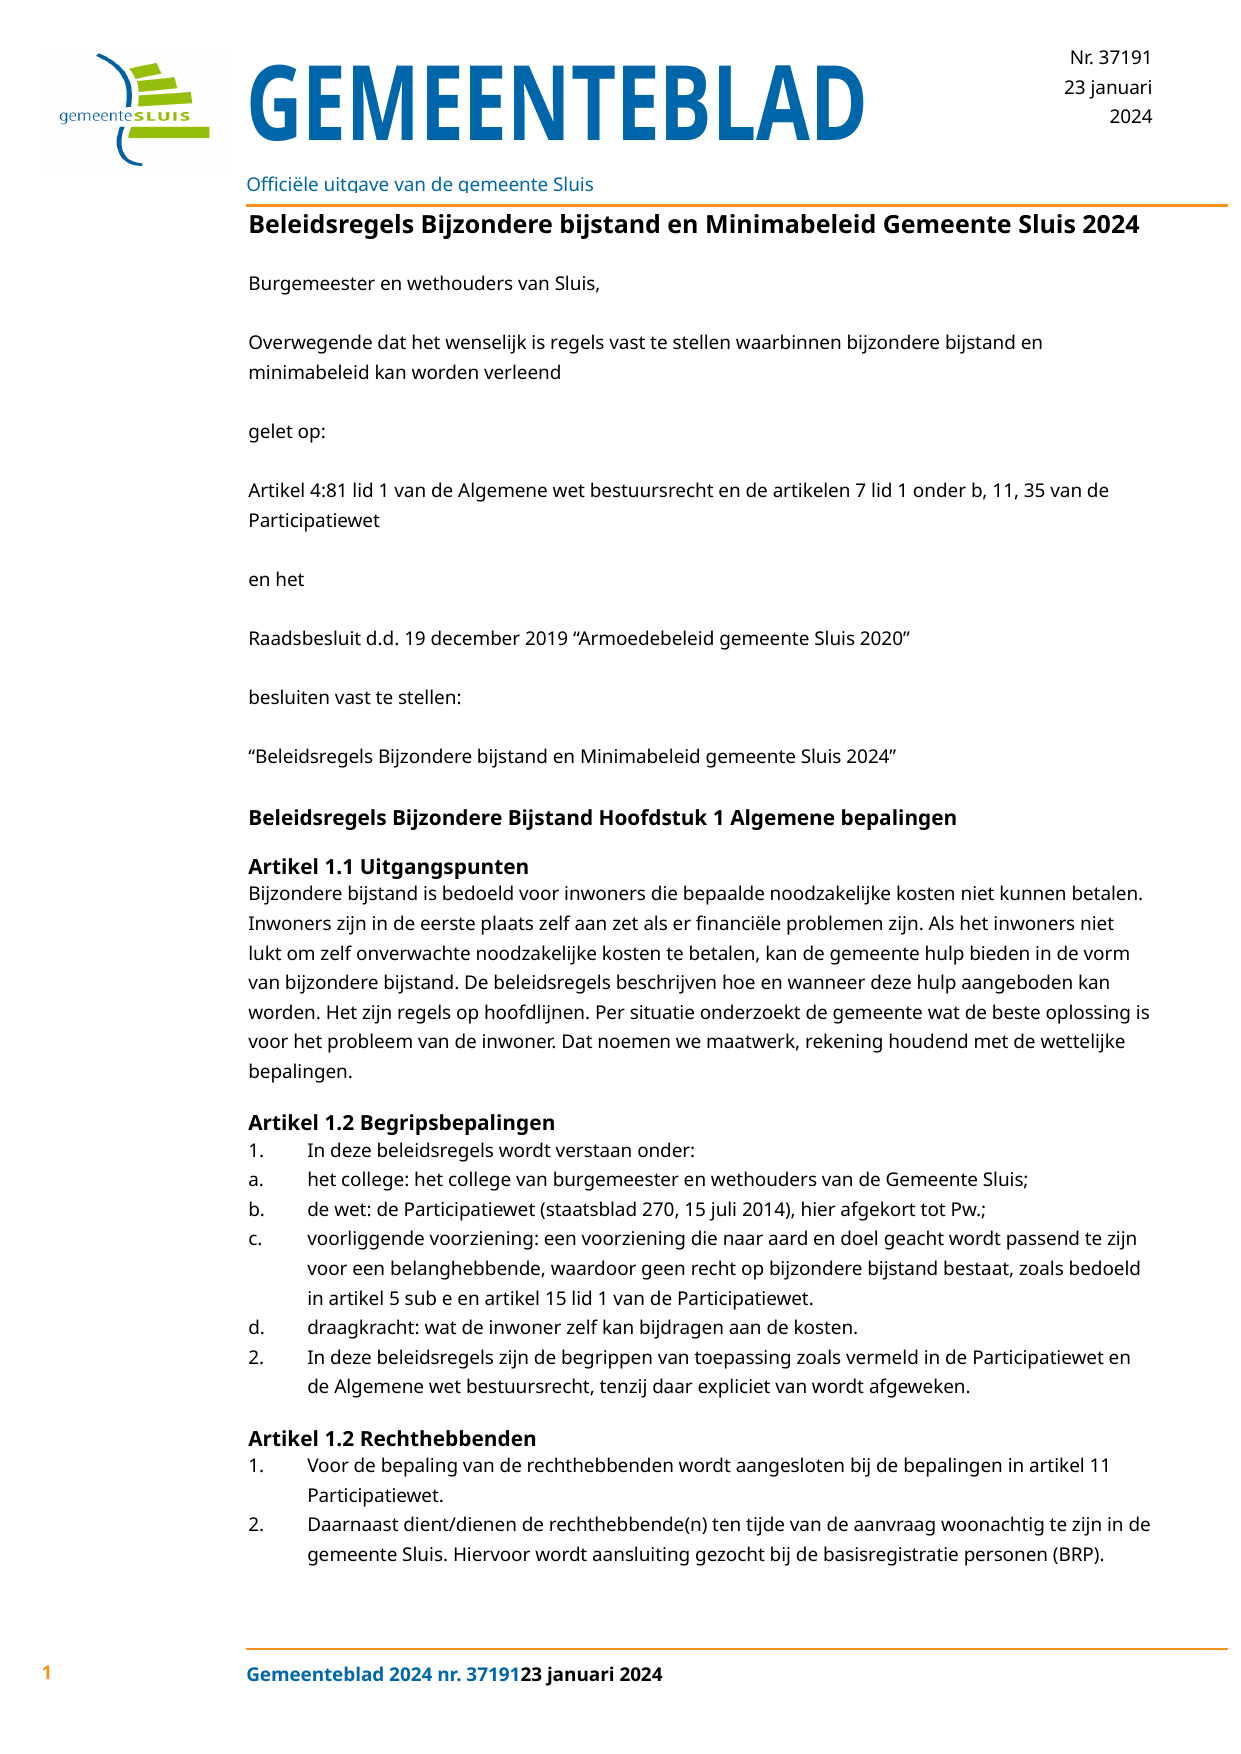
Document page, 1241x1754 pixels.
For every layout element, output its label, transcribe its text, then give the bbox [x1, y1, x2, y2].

list het college: het college van burgemeester en wethouders van de Gemeente Sluis; [248, 1166, 1152, 1192]
text Bijzondere bijstand is bedoeld voor inwoners die bepaalde noodzakelijke kosten niet kunnen betalen. Inwoners zijn in de eerste plaats zelf aan zet als er financiële problemen zijn. Als het inwoners niet lukt om zelf onverwachte noodzakelijke kosten te betalen, kan de gemeente hulp bieden in de vorm van bijzondere bijstand. De beleidsregels beschrijven hoe en wanneer deze hulp aangeboden kan worden. Het zijn regels op hoofdlijnen. Per situatie onderzoekt de gemeente wat de beste oplossing is voor het probleem van de inwoner. Dat noemen we maatwerk, rekening houdend met de wettelijke bepalingen. [248, 881, 1152, 1084]
text Beleidsregels Bijzondere bijstand en Minimabeleid Gemeente Sluis 2024 [248, 207, 1152, 241]
list In deze beleidsregels zijn de begrippen van toepassing zoals vermeld in de Participatiewet en de Algemene wet bestuursrecht, tenzij daar expliciet van wordt afgeweken. [248, 1344, 1152, 1399]
text gelet op: [248, 418, 1152, 444]
text Overwegende dat het wenselijk is regels vast te stellen waarbinnen bijzondere bijstand en minimabeleid kan worden verleend [248, 329, 1152, 385]
list Daarnaast dient/dienen de rechthebbende(n) ten tijde van de aanvraag woonachtig te zijn in de gemeente Sluis. Hiervoor wordt aansluiting gezocht bij de basisregistratie personen (BRP). [248, 1512, 1152, 1567]
text Beleidsregels Bijzondere Bijstand Hoofdstuk 1 Algemene bepalingen [248, 803, 1152, 831]
text Artikel 4:81 lid 1 van de Algemene wet bestuursrecht en de artikelen 7 lid 1 onder b, 11, 35 van de Participatiewet [248, 477, 1152, 533]
text “Beleidsregels Bijzondere bijstand en Minimabeleid gemeente Sluis 2024” [248, 744, 1152, 769]
text Burgemeester en wethouders van Sluis, [248, 270, 1152, 296]
list In deze beleidsregels wordt verstaan onder: [248, 1137, 1152, 1163]
list draagkracht: wat de inwoner zelf kan bijdragen aan de kosten. [248, 1314, 1152, 1340]
text Raadsbesluit d.d. 19 december 2019 “Armoedebeleid gemeente Sluis 2020” [248, 625, 1152, 651]
list voorliggende voorziening: een voorziening die naar aard en doel geacht wordt passend te zijn voor een belanghebbende, waardoor geen recht op bijzondere bijstand bestaat, zoals bedoeld in artikel 5 sub e en artikel 15 lid 1 van de Participatiewet. [248, 1226, 1152, 1311]
list de wet: de Participatiewet (staatsblad 270, 15 juli 2014), hier afgekort tot Pw.; [248, 1196, 1152, 1222]
text Artikel 1.1 Uitgangspunten [248, 852, 1152, 881]
text Artikel 1.2 Rechthebbenden [248, 1424, 1152, 1452]
text besluiten vast te stellen: [248, 684, 1152, 710]
list Voor de bepaling van de rechthebbenden wordt aangesloten bij de bepalingen in artikel 11 Participatiewet. [248, 1452, 1152, 1508]
text en het [248, 566, 1152, 592]
picture [41, 47, 231, 172]
text Artikel 1.2 Begripsbepalingen [248, 1108, 1152, 1137]
